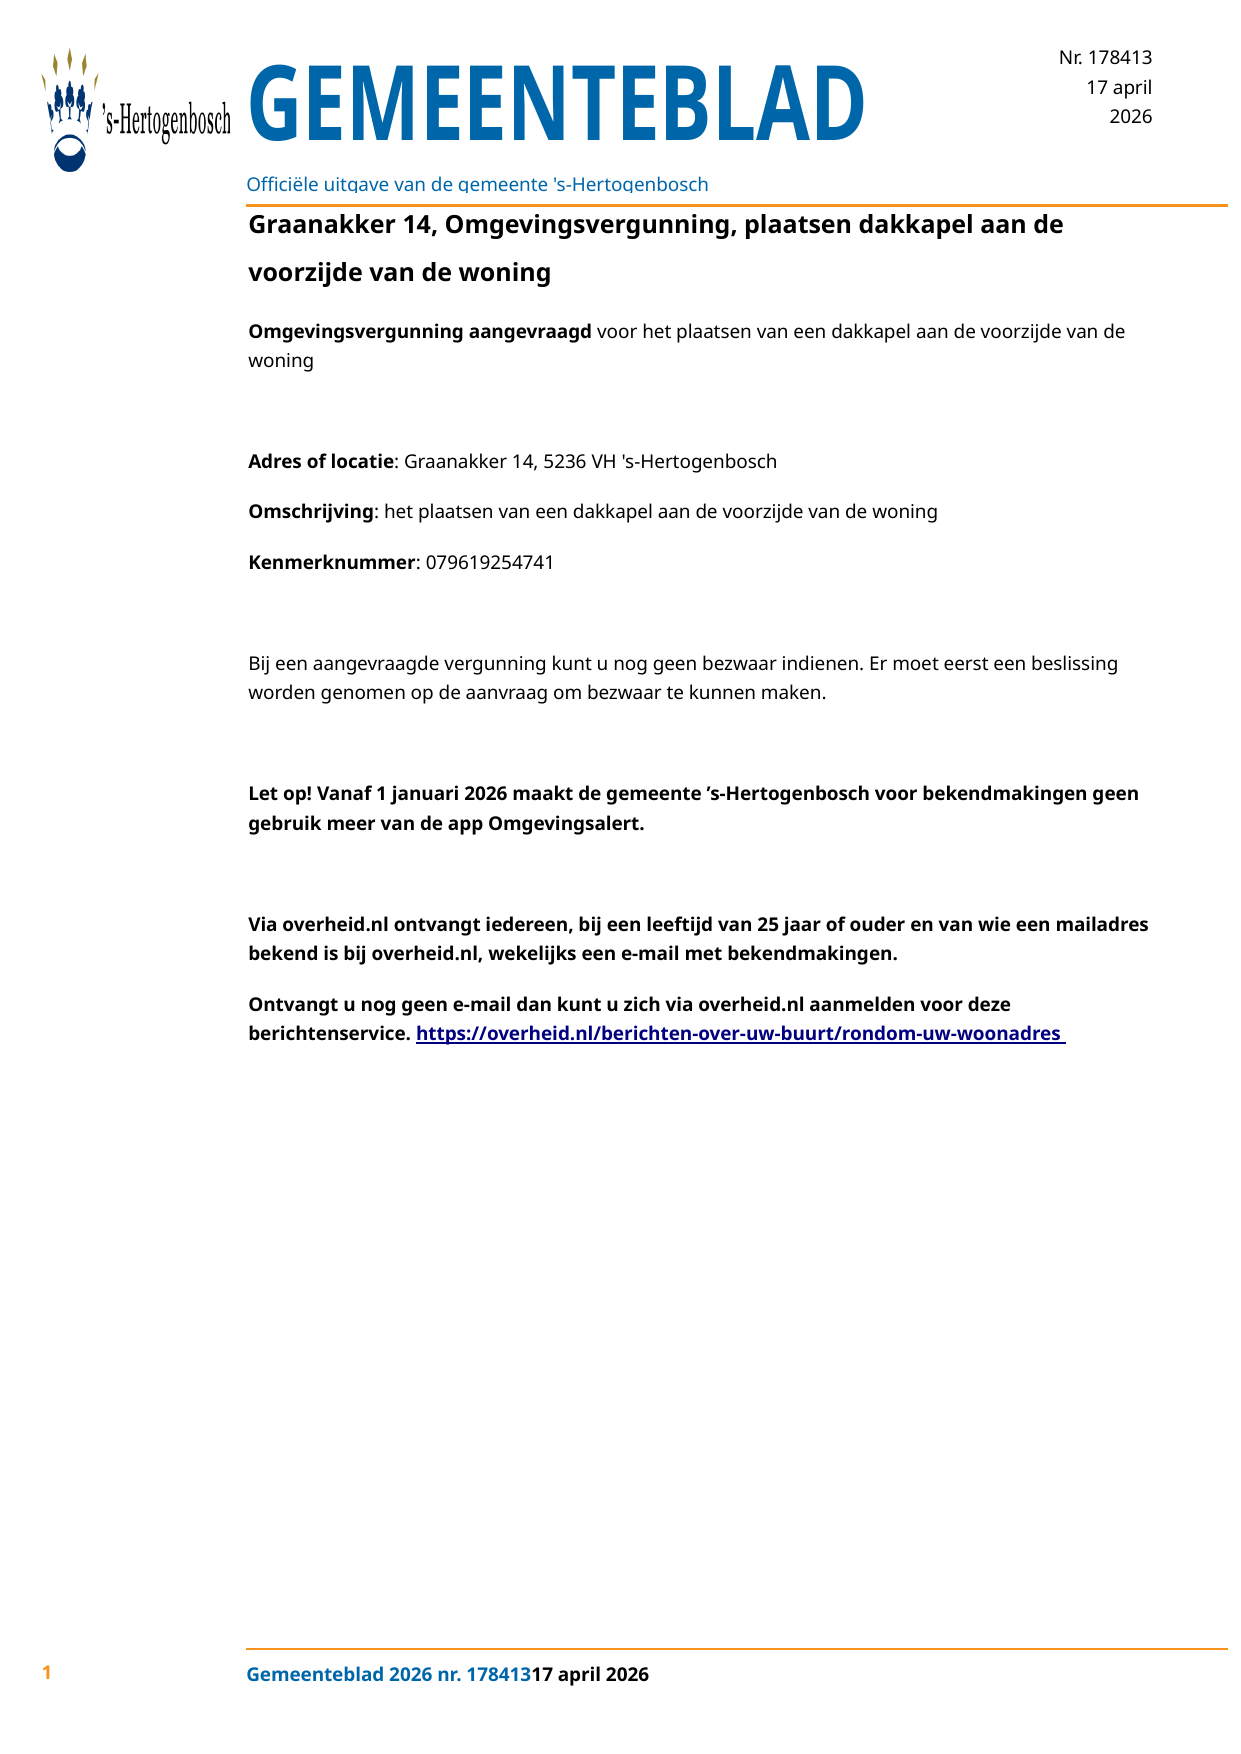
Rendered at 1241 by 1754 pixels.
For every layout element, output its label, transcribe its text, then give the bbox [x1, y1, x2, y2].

text Bij een aangevraagde vergunning kunt u nog geen bezwaar indienen. Er moet eerst een beslissing worden genomen op de aanvraag om bezwaar te kunnen maken. [248, 650, 1152, 705]
text Ontvangt u nog geen e-mail dan kunt u zich via overheid.nl aanmelden voor deze berichtenservice. https://overheid.nl/berichten-over-uw-buurt/rondom-uw-woonadres [248, 991, 1152, 1046]
text Graanakker 14, Omgevingsvergunning, plaatsen dakkapel aan de voorzijde van de woning [248, 207, 1152, 288]
text Omgevingsvergunning aangevraagd voor het plaatsen van een dakkapel aan de voorzijde van de woning [248, 318, 1152, 373]
picture [41, 47, 231, 172]
text Kenmerknummer: 079619254741 [248, 549, 1152, 575]
text Omschrijving: het plaatsen van een dakkapel aan de voorzijde van de woning [248, 499, 1152, 524]
text Via overheid.nl ontvangt iedereen, bij een leeftijd van 25 jaar of ouder en van wie een mailadres bekend is bij overheid.nl, wekelijks een e-mail met bekendmakingen. [248, 911, 1152, 966]
text Let op! Vanaf 1 januari 2026 maakt de gemeente ’s-Hertogenbosch voor bekendmakingen geen gebruik meer van de app Omgevingsalert. [248, 780, 1152, 836]
text Adres of locatie: Graanakker 14, 5236 VH 's-Hertogenbosch [248, 448, 1152, 474]
